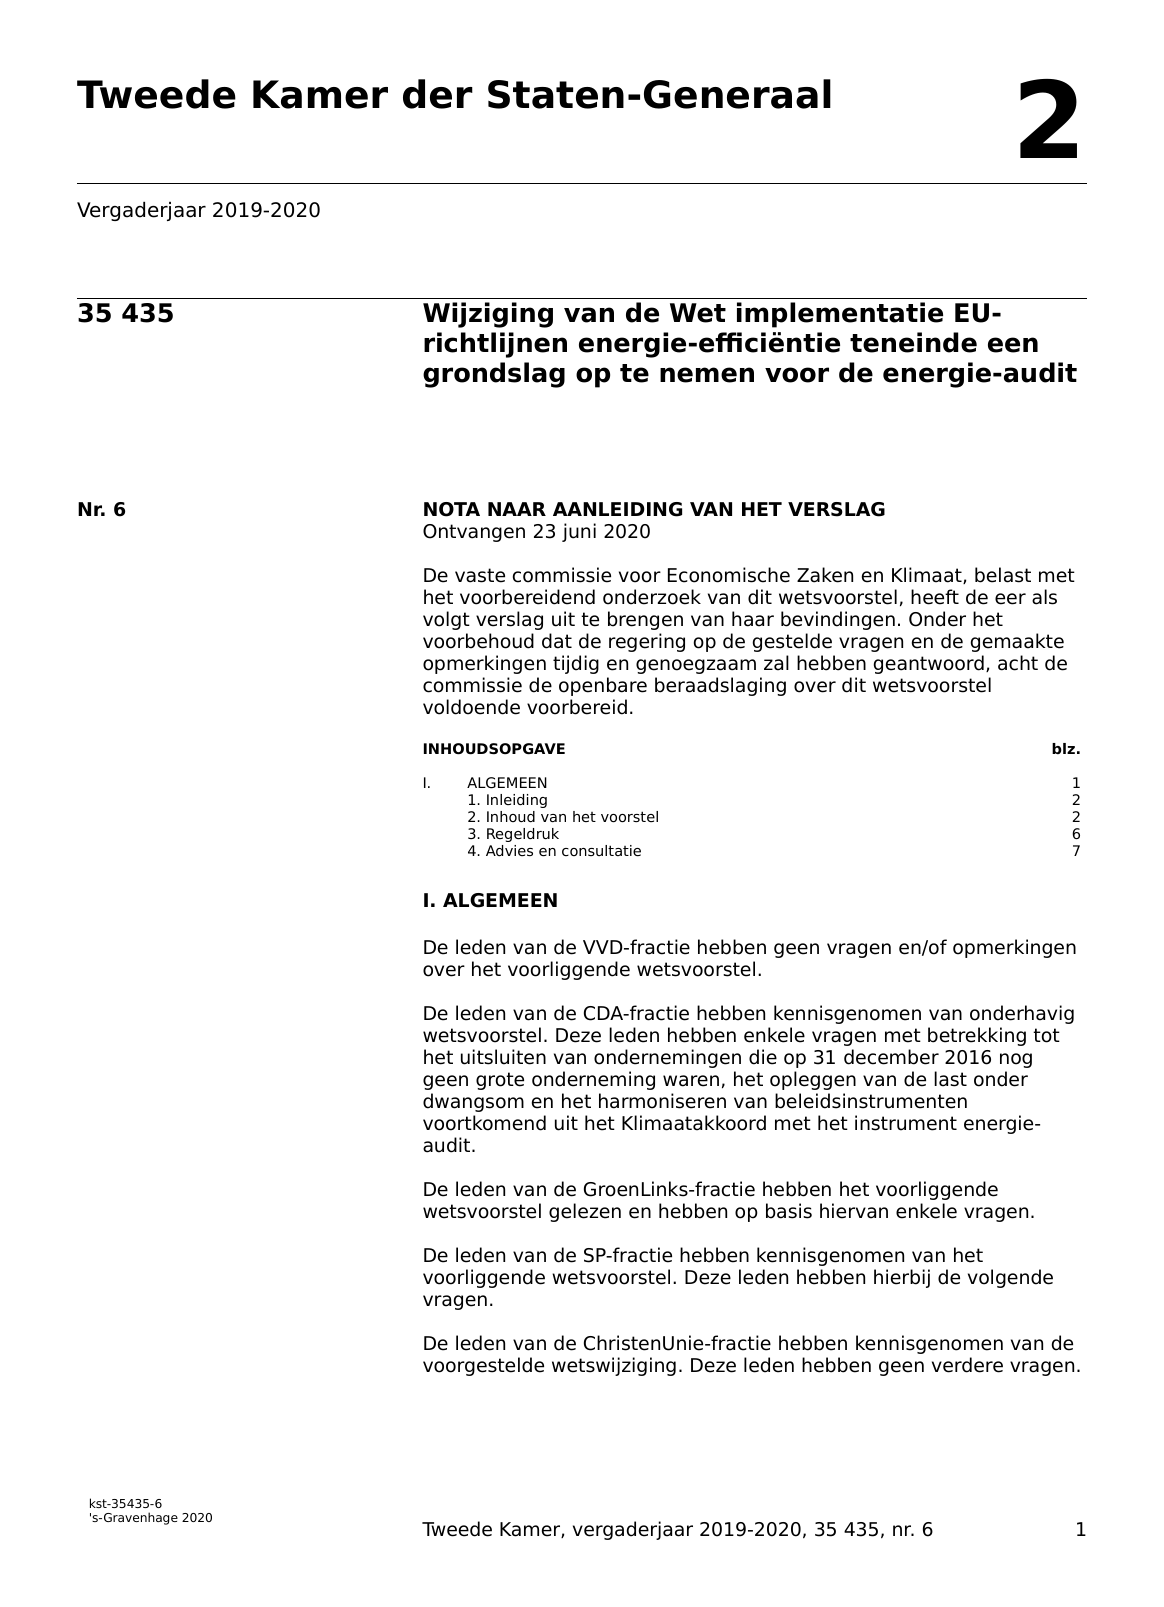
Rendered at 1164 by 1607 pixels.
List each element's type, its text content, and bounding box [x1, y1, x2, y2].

table_cell [422, 809, 461, 826]
text De vaste commissie voor Economische Zaken en Klimaat, belast met het voorbereidend onderzoek van dit wetsvoorstel, heeft de eer als volgt verslag uit te brengen van haar bevindingen. Onder het voorbehoud dat de regering op de gestelde vragen en de gemaakte opmerkingen tijdig en genoegzaam zal hebben geantwoord, acht de commissie de openbare beraadslaging over dit wetsvoorstel voldoende voorbereid. [422, 565, 1087, 719]
table_cell [422, 792, 461, 809]
text De leden van de VVD-fractie hebben geen vragen en/of opmerkingen over het voorliggende wetsvoorstel. [422, 937, 1087, 981]
text Ontvangen 23 juni 2020 [422, 521, 1087, 543]
subtitle Nr. 6 NOTA NAAR AANLEIDING VAN HET VERSLAG [77, 499, 1087, 521]
table_header INHOUDSOPGAVE [422, 741, 1013, 758]
table_cell 4. Advies en consultatie [461, 843, 1013, 860]
subtitle I. ALGEMEEN [422, 890, 1087, 912]
table_cell 3. Regeldruk [461, 826, 1013, 843]
table_cell 2 [1013, 792, 1087, 809]
table_header 2 [886, 59, 1087, 183]
text 's-Gravenhage 2020 [88, 1511, 323, 1525]
text De leden van de CDA-fractie hebben kennisgenomen van onderhavig wetsvoorstel. Deze leden hebben enkele vragen met betrekking tot het uitsluiten van ondernemingen die op 31 december 2016 nog geen grote onderneming waren, het opleggen van de last onder dwangsom en het harmoniseren van beleidsinstrumenten voortkomend uit het Klimaatakkoord met het instrument energie-audit. [422, 1003, 1087, 1157]
table_cell Vergaderjaar 2019-2020 [77, 184, 1087, 298]
table_cell [1013, 758, 1087, 775]
text De leden van de SP-fractie hebben kennisgenomen van het voorliggende wetsvoorstel. Deze leden hebben hierbij de volgende vragen. [422, 1245, 1087, 1311]
table_header Tweede Kamer der Staten-Generaal [77, 59, 886, 183]
table_cell 6 [1013, 826, 1087, 843]
table_cell 2. Inhoud van het voorstel [461, 809, 1013, 826]
table_cell I. [422, 775, 461, 792]
table_cell 2 [1013, 809, 1087, 826]
table_cell [461, 758, 1013, 775]
table_header blz. [1013, 741, 1087, 758]
table_cell [422, 843, 461, 860]
table_cell [422, 826, 461, 843]
table_cell [422, 758, 461, 775]
text kst-35435-6 [88, 1497, 323, 1511]
subtitle 35 435 Wijziging van de Wet implementatie EU-richtlijnen energie-efficiëntie teneinde een grondslag op te nemen voor de energie-audit [77, 299, 1087, 388]
table_cell 7 [1013, 843, 1087, 860]
table_cell 1 [1013, 775, 1087, 792]
text De leden van de ChristenUnie-fractie hebben kennisgenomen van de voorgestelde wetswijziging. Deze leden hebben geen verdere vragen. [422, 1333, 1087, 1377]
table_cell 1. Inleiding [461, 792, 1013, 809]
table_cell ALGEMEEN [461, 775, 1013, 792]
text De leden van de GroenLinks-fractie hebben het voorliggende wetsvoorstel gelezen en hebben op basis hiervan enkele vragen. [422, 1179, 1087, 1223]
